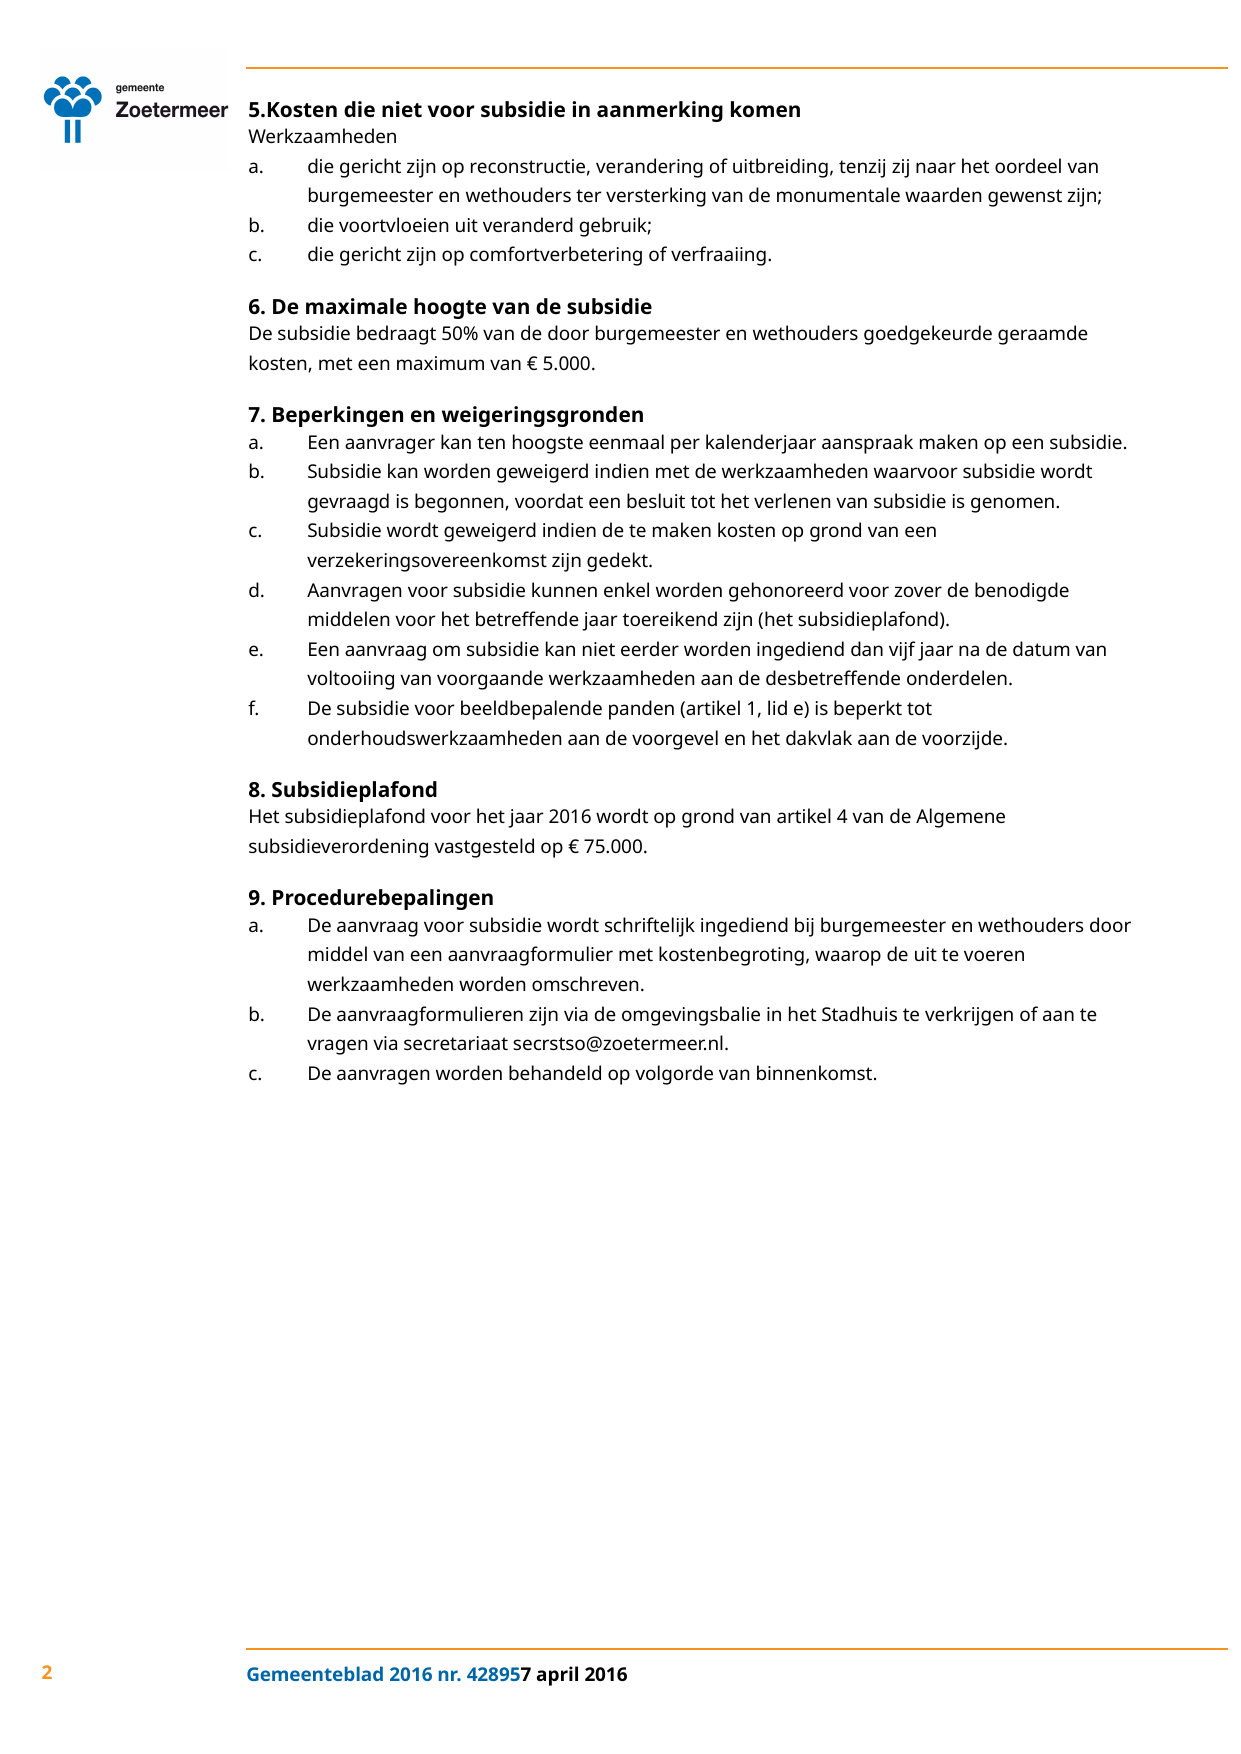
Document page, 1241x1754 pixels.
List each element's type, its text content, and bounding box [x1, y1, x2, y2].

list De aanvragen worden behandeld op volgorde van binnenkomst. [248, 1060, 1152, 1086]
list die voortvloeien uit veranderd gebruik; [248, 212, 1152, 238]
text 7. Beperkingen en weigeringsgronden [248, 400, 1152, 429]
text Het subsidieplafond voor het jaar 2016 wordt op grond van artikel 4 van de Algemene subsidieverordening vastgesteld op € 75.000. [248, 803, 1152, 859]
list Aanvragen voor subsidie kunnen enkel worden gehonoreerd voor zover de benodigde middelen voor het betreffende jaar toereikend zijn (het subsidieplafond). [248, 577, 1152, 632]
list De aanvraagformulieren zijn via de omgevingsbalie in het Stadhuis te verkrijgen of aan te vragen via secretariaat secrstso@zoetermeer.nl. [248, 1001, 1152, 1056]
list De aanvraag voor subsidie wordt schriftelijk ingediend bij burgemeester en wethouders door middel van een aanvraagformulier met kostenbegroting, waarop de uit te voeren werkzaamheden worden omschreven. [248, 912, 1152, 997]
text Werkzaamheden [248, 123, 1152, 149]
list die gericht zijn op comfortverbetering of verfraaiing. [248, 242, 1152, 267]
text 5.Kosten die niet voor subsidie in aanmerking komen [248, 95, 1152, 123]
list Een aanvrager kan ten hoogste eenmaal per kalenderjaar aanspraak maken op een subsidie. [248, 429, 1152, 454]
list die gericht zijn op reconstructie, verandering of uitbreiding, tenzij zij naar het oordeel van burgemeester en wethouders ter versterking van de monumentale waarden gewenst zijn; [248, 153, 1152, 208]
picture [41, 47, 231, 172]
text 8. Subsidieplafond [248, 775, 1152, 803]
list Een aanvraag om subsidie kan niet eerder worden ingediend dan vijf jaar na de datum van voltooiing van voorgaande werkzaamheden aan de desbetreffende onderdelen. [248, 636, 1152, 691]
text 6. De maximale hoogte van de subsidie [248, 292, 1152, 320]
list De subsidie voor beeldbepalende panden (artikel 1, lid e) is beperkt tot onderhoudswerkzaamheden aan de voorgevel en het dakvlak aan de voorzijde. [248, 695, 1152, 750]
text 9. Procedurebepalingen [248, 883, 1152, 912]
list Subsidie kan worden geweigerd indien met de werkzaamheden waarvoor subsidie wordt gevraagd is begonnen, voordat een besluit tot het verlenen van subsidie is genomen. [248, 458, 1152, 514]
list Subsidie wordt geweigerd indien de te maken kosten op grond van een verzekeringsovereenkomst zijn gedekt. [248, 518, 1152, 573]
text De subsidie bedraagt 50% van de door burgemeester en wethouders goedgekeurde geraamde kosten, met een maximum van € 5.000. [248, 320, 1152, 376]
